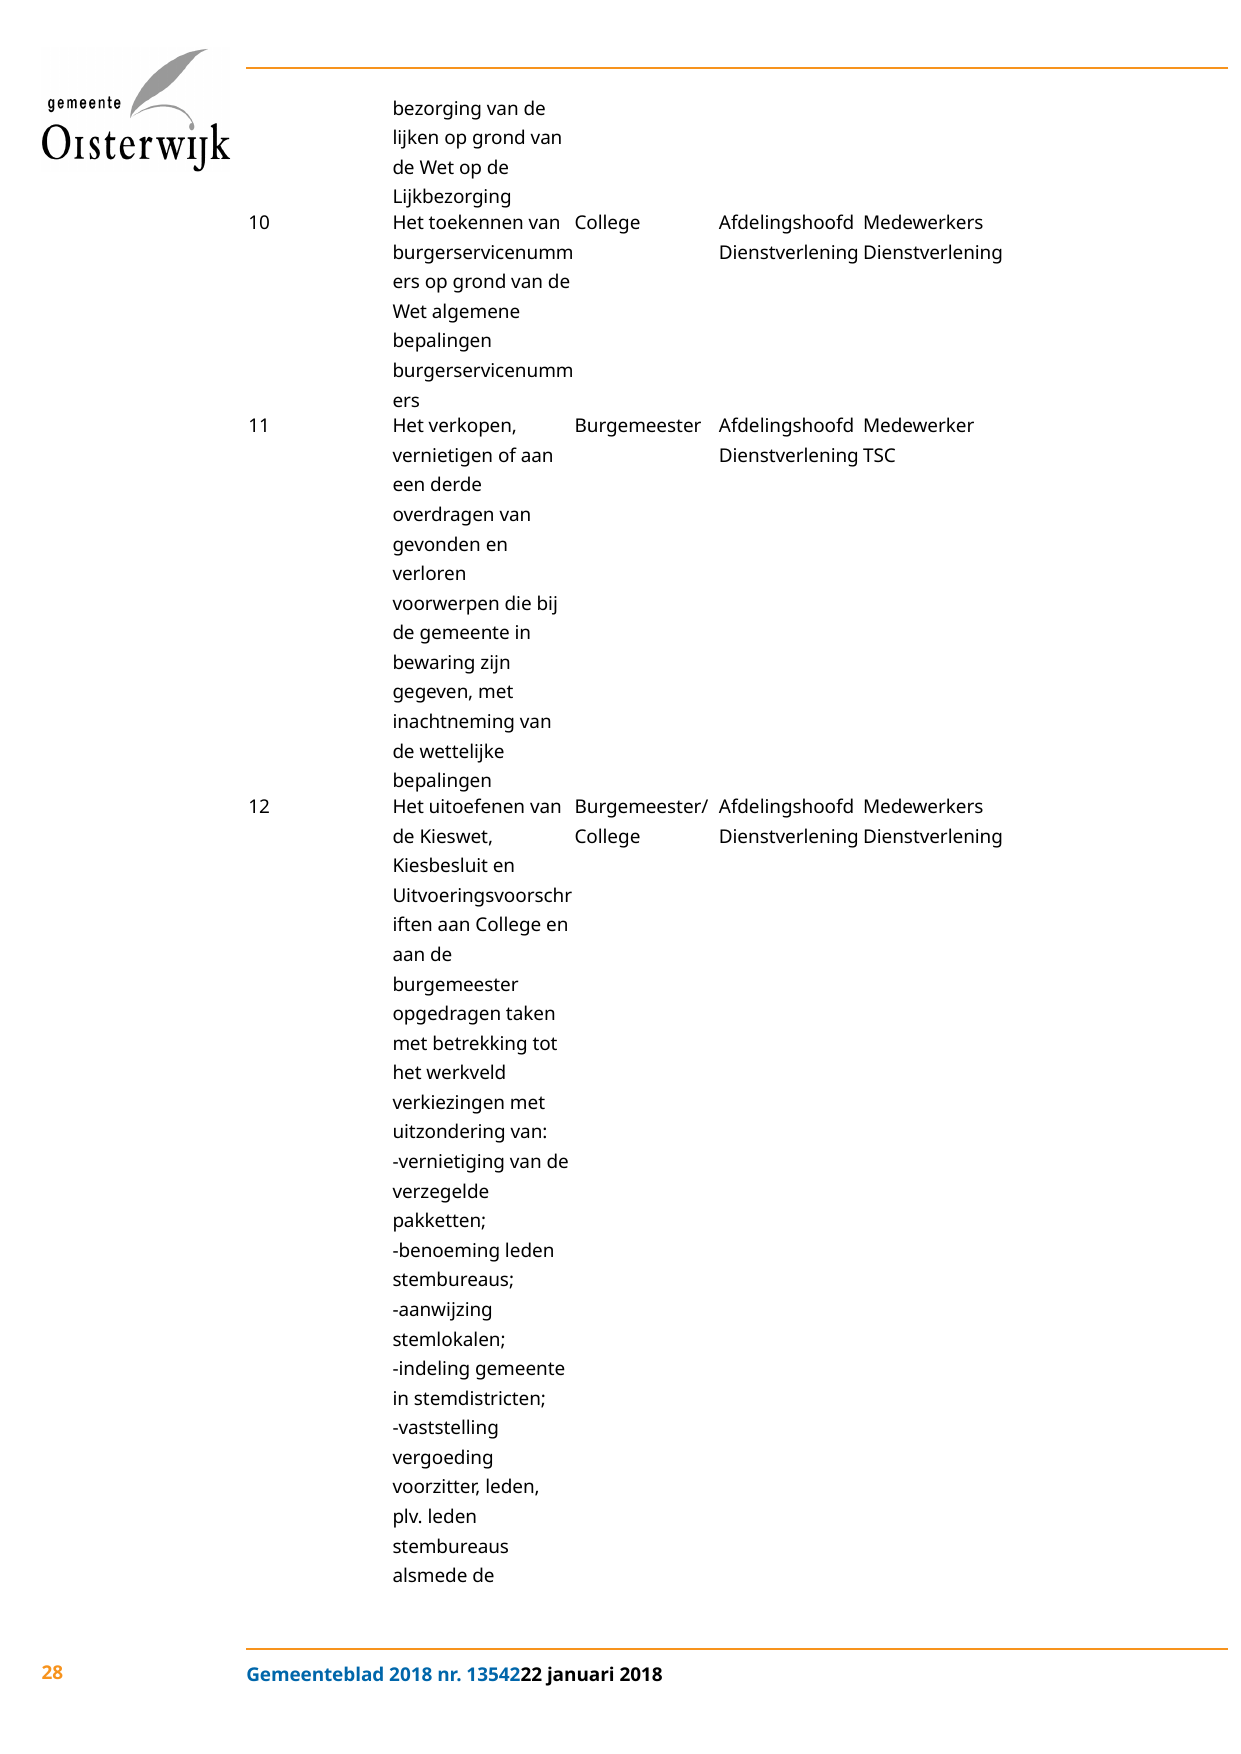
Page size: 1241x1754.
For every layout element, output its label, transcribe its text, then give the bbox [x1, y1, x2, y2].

table_cell 12 [248, 793, 392, 1588]
table_cell College [574, 209, 719, 412]
table_cell 11 [248, 413, 392, 793]
table_cell [1007, 793, 1152, 1588]
table_cell [248, 95, 392, 209]
table_cell Burgemeester [574, 413, 719, 793]
table_cell [1007, 95, 1152, 209]
table_cell Afdelingshoofd Dienstverlening [719, 793, 863, 1588]
table_cell Medewerkers Dienstverlening [863, 793, 1007, 1588]
table_cell Het uitoefenen van de Kieswet, Kiesbesluit en Uitvoeringsvoorschriften aan College en aan de burgemeester opgedragen taken met betrekking tot het werkveld verkiezingen met uitzondering van: -vernietiging van de verzegelde pakketten; -benoeming leden stembureaus; -aanwijzing stemlokalen; -indeling gemeente in stemdistricten; -vaststelling vergoeding voorzitter, leden, plv. leden stembureaus alsmede de [392, 793, 574, 1588]
table_cell Medewerker TSC [863, 413, 1007, 793]
picture [41, 47, 231, 172]
table_cell Het toekennen van burgerservicenummers op grond van de Wet algemene bepalingen burgerservicenummers [392, 209, 574, 412]
table_cell Afdelingshoofd Dienstverlening [719, 209, 863, 412]
table_cell [1007, 413, 1152, 793]
table_cell [1007, 209, 1152, 412]
table_cell Medewerkers Dienstverlening [863, 209, 1007, 412]
table_cell [574, 95, 719, 209]
table_cell [863, 95, 1007, 209]
table_cell Afdelingshoofd Dienstverlening [719, 413, 863, 793]
table_cell Burgemeester/College [574, 793, 719, 1588]
table_cell 10 [248, 209, 392, 412]
table_cell Het verkopen, vernietigen of aan een derde overdragen van gevonden en verloren voorwerpen die bij de gemeente in bewaring zijn gegeven, met inachtneming van de wettelijke bepalingen [392, 413, 574, 793]
table_cell [719, 95, 863, 209]
table_cell bezorging van de lijken op grond van de Wet op de Lijkbezorging [392, 95, 574, 209]
